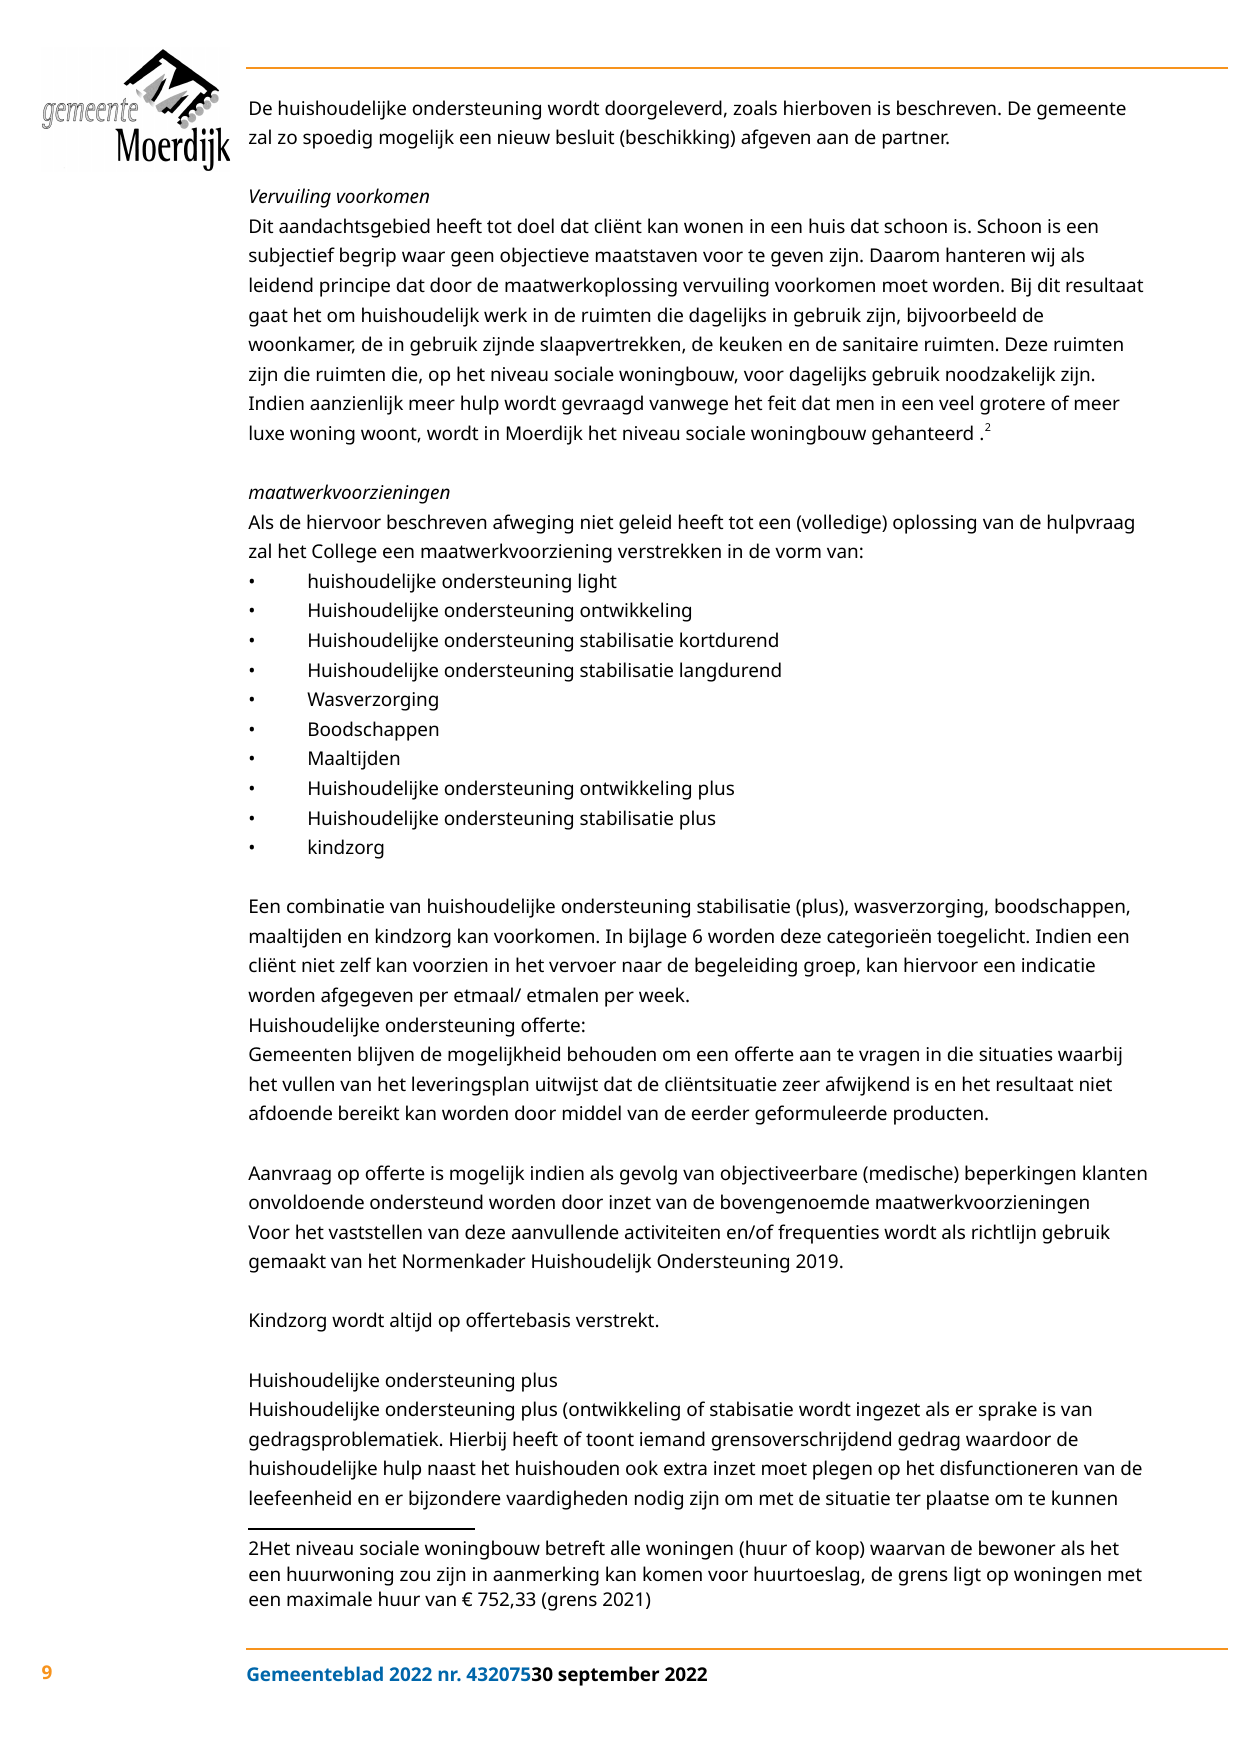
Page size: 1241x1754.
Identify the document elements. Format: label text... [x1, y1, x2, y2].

list Huishoudelijke ondersteuning stabilisatie langdurend [248, 657, 1152, 683]
text Voor het vaststellen van deze aanvullende activiteiten en/of frequenties wordt als richtlijn gebruik gemaakt van het Normenkader Huishoudelijk Ondersteuning 2019. [248, 1219, 1152, 1274]
text Huishoudelijke ondersteuning offerte: [248, 1012, 1152, 1038]
text Aanvraag op offerte is mogelijk indien als gevolg van objectiveerbare (medische) beperkingen klanten onvoldoende ondersteund worden door inzet van de bovengenoemde maatwerkvoorzieningen [248, 1160, 1152, 1215]
text Kindzorg wordt altijd op offertebasis verstrekt. [248, 1308, 1152, 1333]
list huishoudelijke ondersteuning light [248, 568, 1152, 594]
text Huishoudelijke ondersteuning plus (ontwikkeling of stabisatie wordt ingezet als er sprake is van gedragsproblematiek. Hierbij heeft of toont iemand grensoverschrijdend gedrag waardoor de huishoudelijke hulp naast het huishouden ook extra inzet moet plegen op het disfunctioneren van de leefeenheid en er bijzondere vaardigheden nodig zijn om met de situatie ter plaatse om te kunnen [248, 1396, 1152, 1511]
list Huishoudelijke ondersteuning stabilisatie plus [248, 805, 1152, 831]
list Maaltijden [248, 746, 1152, 771]
picture [41, 47, 231, 172]
text Een combinatie van huishoudelijke ondersteuning stabilisatie (plus), wasverzorging, boodschappen, maaltijden en kindzorg kan voorkomen. In bijlage 6 worden deze categorieën toegelicht. Indien een cliënt niet zelf kan voorzien in het vervoer naar de begeleiding groep, kan hiervoor een indicatie worden afgegeven per etmaal/ etmalen per week. [248, 893, 1152, 1008]
list kindzorg [248, 834, 1152, 860]
list Huishoudelijke ondersteuning ontwikkeling [248, 598, 1152, 623]
text Huishoudelijke ondersteuning plus [248, 1367, 1152, 1393]
list Huishoudelijke ondersteuning ontwikkeling plus [248, 775, 1152, 801]
text De huishoudelijke ondersteuning wordt doorgeleverd, zoals hierboven is beschreven. De gemeente zal zo spoedig mogelijk een nieuw besluit (beschikking) afgeven aan de partner. [248, 95, 1152, 150]
text Gemeenten blijven de mogelijkheid behouden om een offerte aan te vragen in die situaties waarbij het vullen van het leveringsplan uitwijst dat de cliëntsituatie zeer afwijkend is en het resultaat niet afdoende bereikt kan worden door middel van de eerder geformuleerde producten. [248, 1041, 1152, 1126]
list Huishoudelijke ondersteuning stabilisatie kortdurend [248, 627, 1152, 653]
text maatwerkvoorzieningen [248, 479, 1152, 505]
text Dit aandachtsgebied heeft tot doel dat cliënt kan wonen in een huis dat schoon is. Schoon is een subjectief begrip waar geen objectieve maatstaven voor te geven zijn. Daarom hanteren wij als leidend principe dat door de maatwerkoplossing vervuiling voorkomen moet worden. Bij dit resultaat gaat het om huishoudelijk werk in de ruimten die dagelijks in gebruik zijn, bijvoorbeeld de woonkamer, de in gebruik zijnde slaapvertrekken, de keuken en de sanitaire ruimten. Deze ruimten zijn die ruimten die, op het niveau sociale woningbouw, voor dagelijks gebruik noodzakelijk zijn. Indien aanzienlijk meer hulp wordt gevraagd vanwege het feit dat men in een veel grotere of meer luxe woning woont, wordt in Moerdijk het niveau sociale woningbouw gehanteerd . [248, 213, 1152, 446]
text Als de hiervoor beschreven afweging niet geleid heeft tot een (volledige) oplossing van de hulpvraag zal het College een maatwerkvoorziening verstrekken in de vorm van: [248, 509, 1152, 564]
text Vervuiling voorkomen [248, 183, 1152, 209]
list Boodschappen [248, 716, 1152, 742]
list Wasverzorging [248, 686, 1152, 712]
text Het niveau sociale woningbouw betreft alle woningen (huur of koop) waarvan de bewoner als het een huurwoning zou zijn in aanmerking kan komen voor huurtoeslag, de grens ligt op woningen met een maximale huur van € 752,33 (grens 2021) [248, 1535, 1152, 1612]
